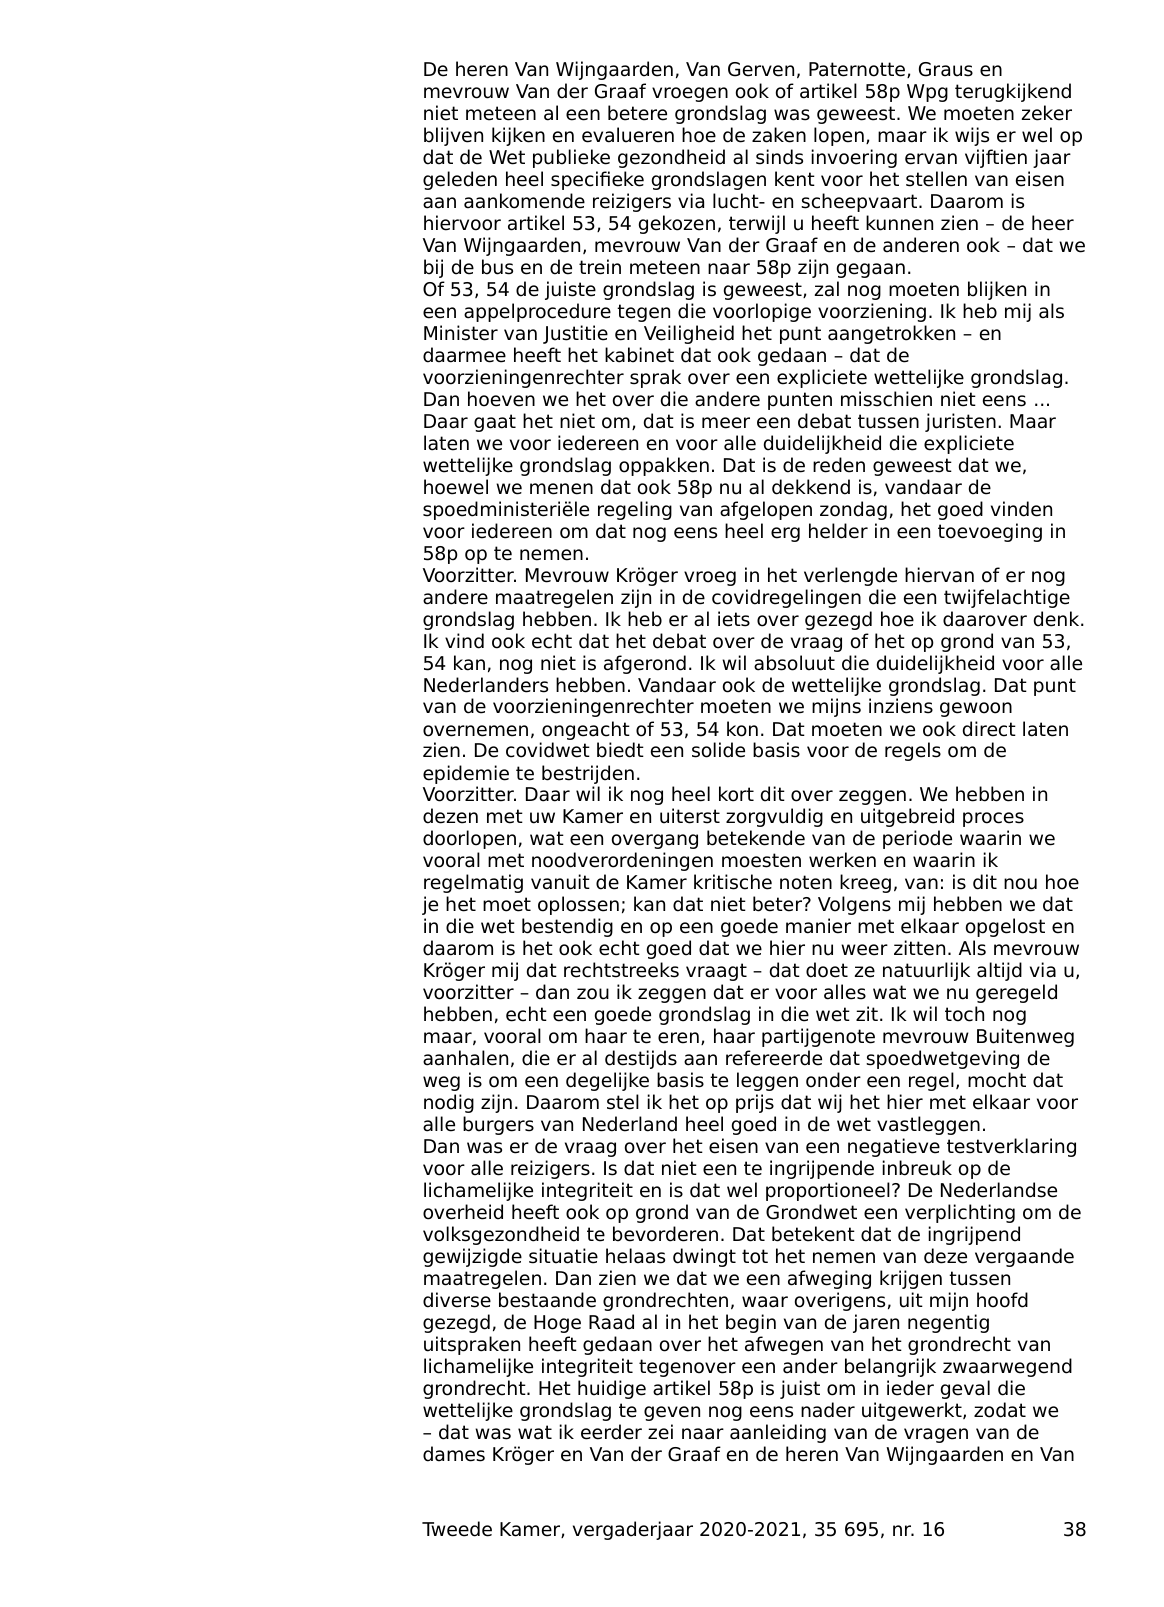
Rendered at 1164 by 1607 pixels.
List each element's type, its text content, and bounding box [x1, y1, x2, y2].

text Of 53, 54 de juiste grondslag is geweest, zal nog moeten blijken in een appelprocedure tegen die voorlopige voorziening. Ik heb mij als Minister van Justitie en Veiligheid het punt aangetrokken – en daarmee heeft het kabinet dat ook gedaan – dat de voorzieningenrechter sprak over een expliciete wettelijke grondslag. Dan hoeven we het over die andere punten misschien niet eens ... Daar gaat het niet om, dat is meer een debat tussen juristen. Maar laten we voor iedereen en voor alle duidelijkheid die expliciete wettelijke grondslag oppakken. Dat is de reden geweest dat we, hoewel we menen dat ook 58p nu al dekkend is, vandaar de spoedministeriële regeling van afgelopen zondag, het goed vinden voor iedereen om dat nog eens heel erg helder in een toevoeging in 58p op te nemen. [422, 279, 1087, 564]
text De heren Van Wijngaarden, Van Gerven, Paternotte, Graus en mevrouw Van der Graaf vroegen ook of artikel 58p Wpg terugkijkend niet meteen al een betere grondslag was geweest. We moeten zeker blijven kijken en evalueren hoe de zaken lopen, maar ik wijs er wel op dat de Wet publieke gezondheid al sinds invoering ervan vijftien jaar geleden heel specifieke grondslagen kent voor het stellen van eisen aan aankomende reizigers via lucht- en scheepvaart. Daarom is hiervoor artikel 53, 54 gekozen, terwijl u heeft kunnen zien – de heer Van Wijngaarden, mevrouw Van der Graaf en de anderen ook – dat we bij de bus en de trein meteen naar 58p zijn gegaan. [422, 59, 1087, 279]
text Voorzitter. Daar wil ik nog heel kort dit over zeggen. We hebben in dezen met uw Kamer en uiterst zorgvuldig en uitgebreid proces doorlopen, wat een overgang betekende van de periode waarin we vooral met noodverordeningen moesten werken en waarin ik regelmatig vanuit de Kamer kritische noten kreeg, van: is dit nou hoe je het moet oplossen; kan dat niet beter? Volgens mij hebben we dat in die wet bestendig en op een goede manier met elkaar opgelost en daarom is het ook echt goed dat we hier nu weer zitten. Als mevrouw Kröger mij dat rechtstreeks vraagt – dat doet ze natuurlijk altijd via u, voorzitter – dan zou ik zeggen dat er voor alles wat we nu geregeld hebben, echt een goede grondslag in die wet zit. Ik wil toch nog maar, vooral om haar te eren, haar partijgenote mevrouw Buitenweg aanhalen, die er al destijds aan refereerde dat spoedwetgeving de weg is om een degelijke basis te leggen onder een regel, mocht dat nodig zijn. Daarom stel ik het op prijs dat wij het hier met elkaar voor alle burgers van Nederland heel goed in de wet vastleggen. [422, 784, 1087, 1136]
text Dan was er de vraag over het eisen van een negatieve testverklaring voor alle reizigers. Is dat niet een te ingrijpende inbreuk op de lichamelijke integriteit en is dat wel proportioneel? De Nederlandse overheid heeft ook op grond van de Grondwet een verplichting om de volksgezondheid te bevorderen. Dat betekent dat de ingrijpend gewijzigde situatie helaas dwingt tot het nemen van deze vergaande maatregelen. Dan zien we dat we een afweging krijgen tussen diverse bestaande grondrechten, waar overigens, uit mijn hoofd gezegd, de Hoge Raad al in het begin van de jaren negentig uitspraken heeft gedaan over het afwegen van het grondrecht van lichamelijke integriteit tegenover een ander belangrijk zwaarwegend grondrecht. Het huidige artikel 58p is juist om in ieder geval die wettelijke grondslag te geven nog eens nader uitgewerkt, zodat we – dat was wat ik eerder zei naar aanleiding van de vragen van de dames Kröger en Van der Graaf en de heren Van Wijngaarden en Van [422, 1136, 1087, 1466]
text Voorzitter. Mevrouw Kröger vroeg in het verlengde hiervan of er nog andere maatregelen zijn in de covidregelingen die een twijfelachtige grondslag hebben. Ik heb er al iets over gezegd hoe ik daarover denk. Ik vind ook echt dat het debat over de vraag of het op grond van 53, 54 kan, nog niet is afgerond. Ik wil absoluut die duidelijkheid voor alle Nederlanders hebben. Vandaar ook de wettelijke grondslag. Dat punt van de voorzieningenrechter moeten we mijns inziens gewoon overnemen, ongeacht of 53, 54 kon. Dat moeten we ook direct laten zien. De covidwet biedt een solide basis voor de regels om de epidemie te bestrijden. [422, 564, 1087, 784]
